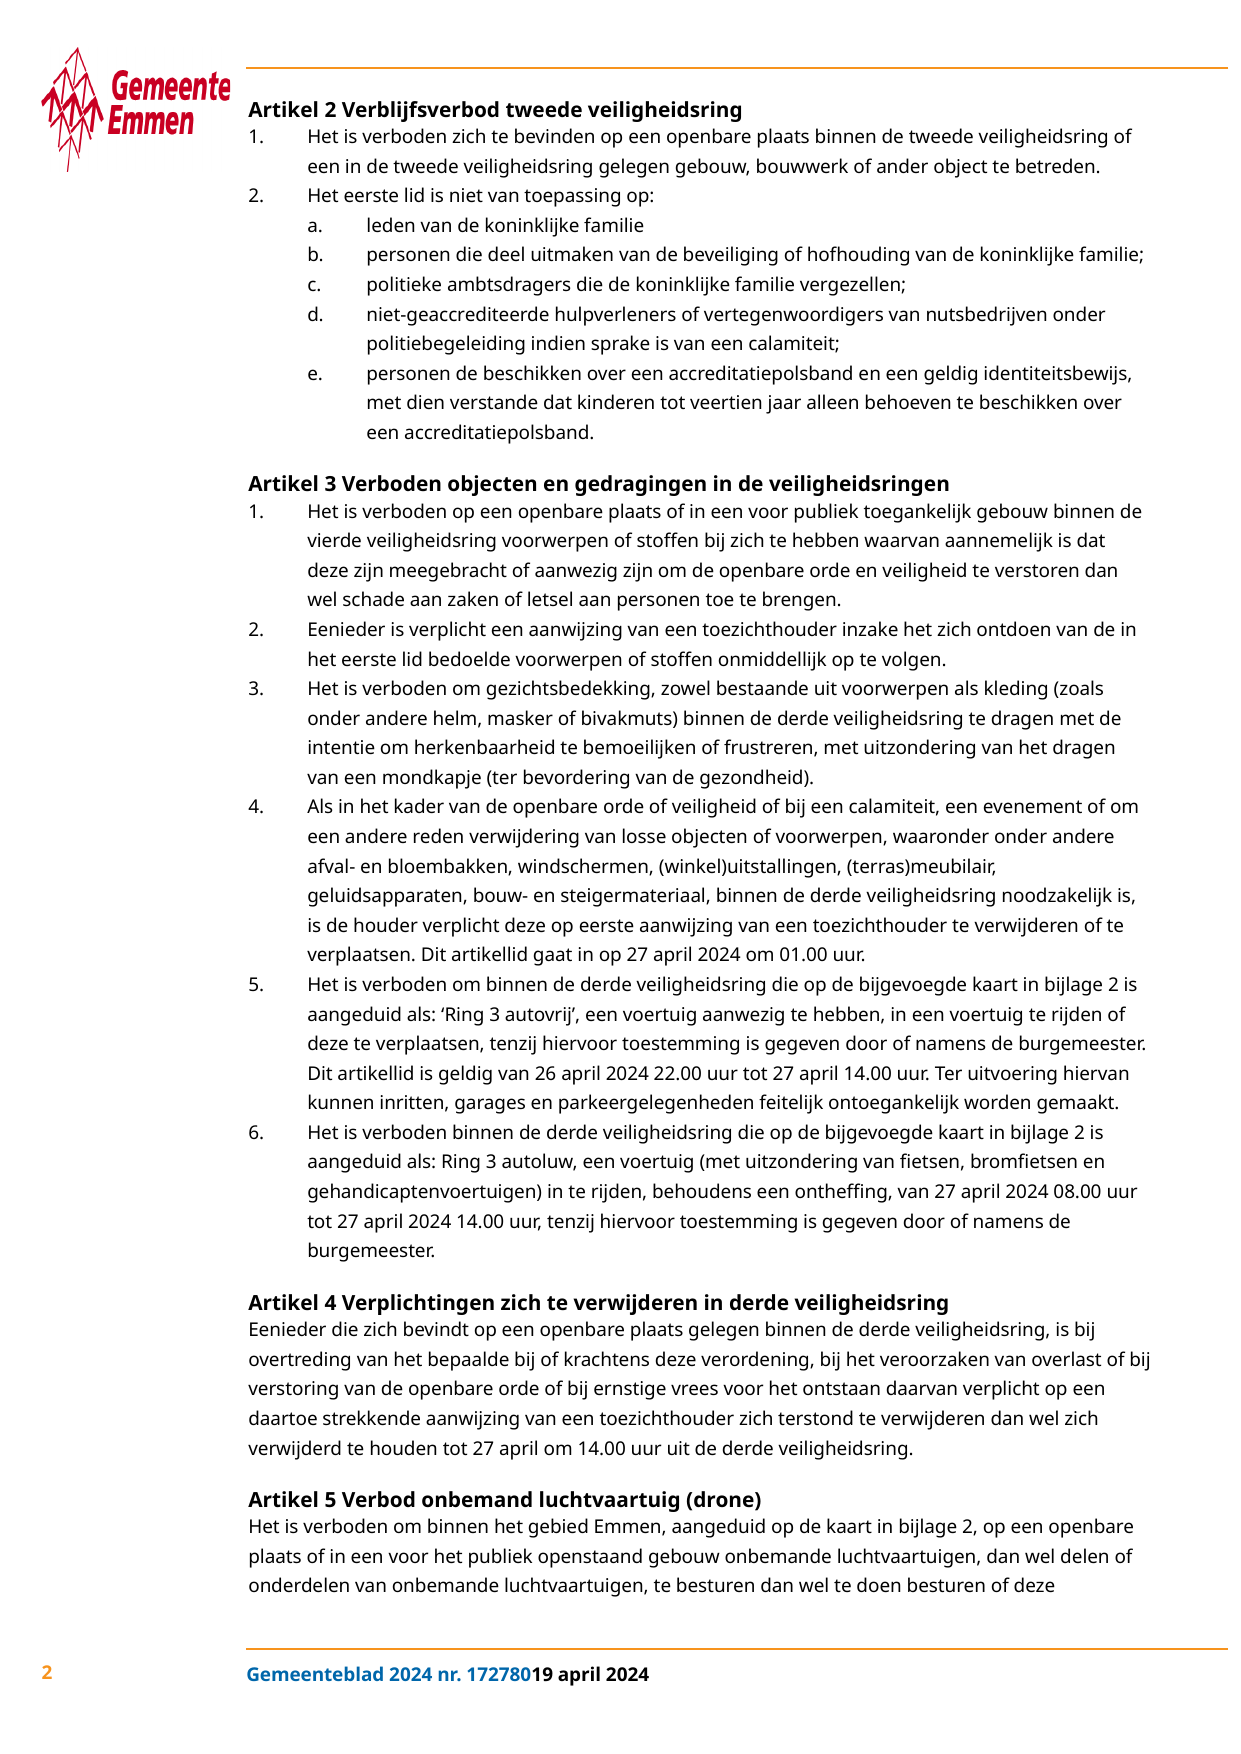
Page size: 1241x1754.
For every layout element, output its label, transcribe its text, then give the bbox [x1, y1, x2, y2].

list politieke ambtsdragers die de koninklijke familie vergezellen; [307, 271, 1152, 297]
text Artikel 4 Verplichtingen zich te verwijderen in derde veiligheidsring [248, 1288, 1152, 1316]
text Het is verboden om binnen het gebied Emmen, aangeduid op de kaart in bijlage 2, op een openbare plaats of in een voor het publiek openstaand gebouw onbemande luchtvaartuigen, dan wel delen of onderdelen van onbemande luchtvaartuigen, te besturen dan wel te doen besturen of deze [248, 1513, 1152, 1598]
list Het is verboden binnen de derde veiligheidsring die op de bijgevoegde kaart in bijlage 2 is aangeduid als: Ring 3 autoluw, een voertuig (met uitzondering van fietsen, bromfietsen en gehandicaptenvoertuigen) in te rijden, behoudens een ontheffing, van 27 april 2024 08.00 uur tot 27 april 2024 14.00 uur, tenzij hiervoor toestemming is gegeven door of namens de burgemeester. [248, 1119, 1152, 1263]
list personen de beschikken over een accreditatiepolsband en een geldig identiteitsbewijs, met dien verstande dat kinderen tot veertien jaar alleen behoeven te beschikken over een accreditatiepolsband. [307, 360, 1152, 445]
list Eenieder is verplicht een aanwijzing van een toezichthouder inzake het zich ontdoen van de in het eerste lid bedoelde voorwerpen of stoffen onmiddellijk op te volgen. [248, 616, 1152, 672]
list Het is verboden zich te bevinden op een openbare plaats binnen de tweede veiligheidsring of een in de tweede veiligheidsring gelegen gebouw, bouwwerk of ander object te betreden. [248, 123, 1152, 178]
list personen die deel uitmaken van de beveiliging of hofhouding van de koninklijke familie; [307, 242, 1152, 267]
list Als in het kader van de openbare orde of veiligheid of bij een calamiteit, een evenement of om een andere reden verwijdering van losse objecten of voorwerpen, waaronder onder andere afval- en bloembakken, windschermen, (winkel)uitstallingen, (terras)meubilair, geluidsapparaten, bouw- en steigermateriaal, binnen de derde veiligheidsring noodzakelijk is, is de houder verplicht deze op eerste aanwijzing van een toezichthouder te verwijderen of te verplaatsen. Dit artikellid gaat in op 27 april 2024 om 01.00 uur. [248, 794, 1152, 967]
list niet-geaccrediteerde hulpverleners of vertegenwoordigers van nutsbedrijven onder politiebegeleiding indien sprake is van een calamiteit; [307, 301, 1152, 356]
text Artikel 3 Verboden objecten en gedragingen in de veiligheidsringen [248, 469, 1152, 498]
list Het eerste lid is niet van toepassing op: [248, 182, 1152, 208]
text Artikel 2 Verblijfsverbod tweede veiligheidsring [248, 95, 1152, 123]
picture [41, 47, 231, 172]
list Het is verboden om gezichtsbedekking, zowel bestaande uit voorwerpen als kleding (zoals onder andere helm, masker of bivakmuts) binnen de derde veiligheidsring te dragen met de intentie om herkenbaarheid te bemoeilijken of frustreren, met uitzondering van het dragen van een mondkapje (ter bevordering van de gezondheid). [248, 675, 1152, 790]
text Artikel 5 Verbod onbemand luchtvaartuig (drone) [248, 1485, 1152, 1513]
list Het is verboden op een openbare plaats of in een voor publiek toegankelijk gebouw binnen de vierde veiligheidsring voorwerpen of stoffen bij zich te hebben waarvan aannemelijk is dat deze zijn meegebracht of aanwezig zijn om de openbare orde en veiligheid te verstoren dan wel schade aan zaken of letsel aan personen toe te brengen. [248, 498, 1152, 612]
list leden van de koninklijke familie [307, 212, 1152, 238]
list Het is verboden om binnen de derde veiligheidsring die op de bijgevoegde kaart in bijlage 2 is aangeduid als: ‘Ring 3 autovrij’, een voertuig aanwezig te hebben, in een voertuig te rijden of deze te verplaatsen, tenzij hiervoor toestemming is gegeven door of namens de burgemeester. Dit artikellid is geldig van 26 april 2024 22.00 uur tot 27 april 14.00 uur. Ter uitvoering hiervan kunnen inritten, garages en parkeergelegenheden feitelijk ontoegankelijk worden gemaakt. [248, 971, 1152, 1115]
text Eenieder die zich bevindt op een openbare plaats gelegen binnen de derde veiligheidsring, is bij overtreding van het bepaalde bij of krachtens deze verordening, bij het veroorzaken van overlast of bij verstoring van de openbare orde of bij ernstige vrees voor het ontstaan daarvan verplicht op een daartoe strekkende aanwijzing van een toezichthouder zich terstond te verwijderen dan wel zich verwijderd te houden tot 27 april om 14.00 uur uit de derde veiligheidsring. [248, 1316, 1152, 1460]
